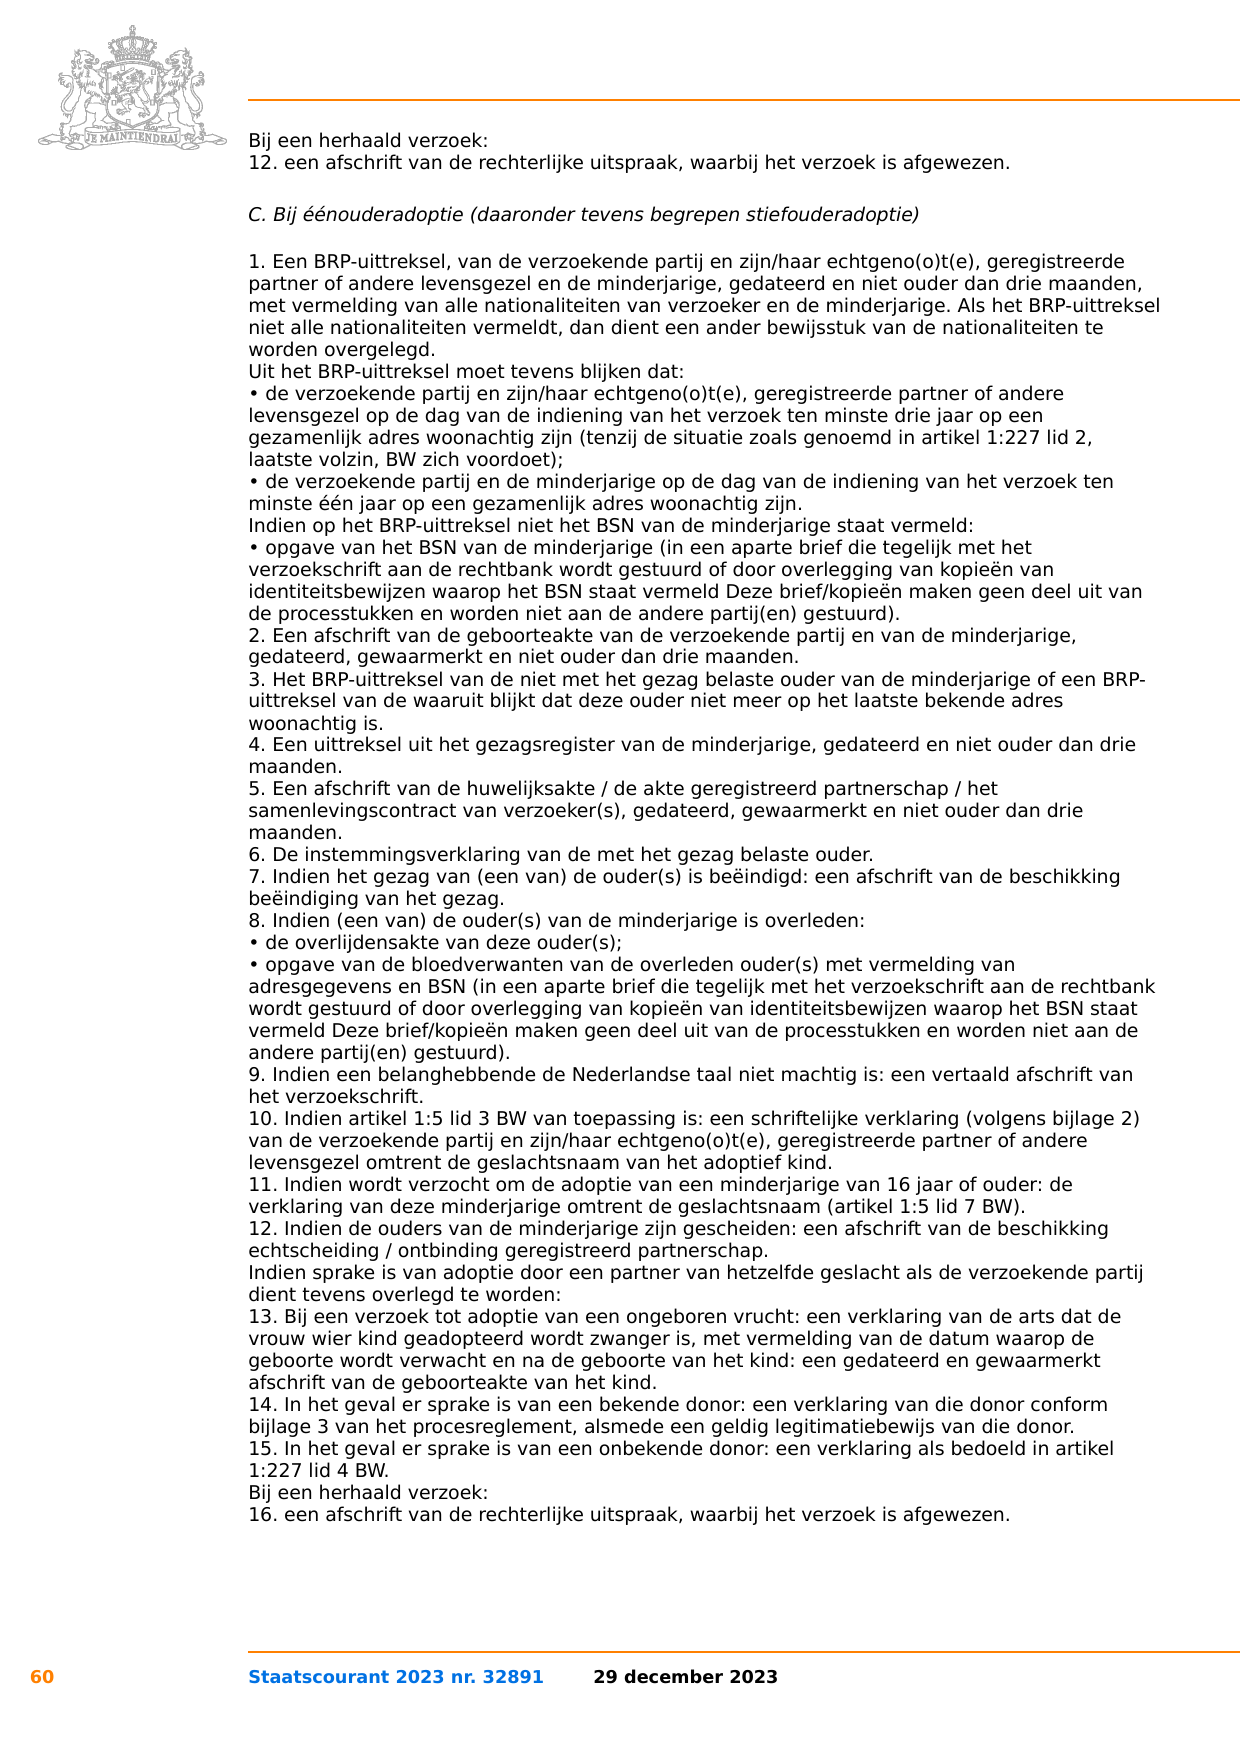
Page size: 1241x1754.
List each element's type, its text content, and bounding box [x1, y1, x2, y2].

text 2. Een afschrift van de geboorteakte van de verzoekende partij en van de minderjarige, gedateerd, gewaarmerkt en niet ouder dan drie maanden. [248, 624, 1163, 668]
text 14. In het geval er sprake is van een bekende donor: een verklaring van die donor conform bijlage 3 van het procesreglement, alsmede een geldig legitimatiebewijs van die donor. [248, 1394, 1163, 1438]
text Indien sprake is van adoptie door een partner van hetzelfde geslacht als de verzoekende partij dient tevens overlegd te worden: [248, 1262, 1163, 1306]
text 16. een afschrift van de rechterlijke uitspraak, waarbij het verzoek is afgewezen. [248, 1504, 1163, 1526]
subtitle C. Bij éénouderadoptie (daaronder tevens begrepen stiefouderadoptie) [248, 204, 1163, 226]
text • de verzoekende partij en zijn/haar echtgeno(o)t(e), geregistreerde partner of andere levensgezel op de dag van de indiening van het verzoek ten minste drie jaar op een gezamenlijk adres woonachtig zijn (tenzij de situatie zoals genoemd in artikel 1:227 lid 2, laatste volzin, BW zich voordoet); [248, 383, 1163, 471]
text 4. Een uittreksel uit het gezagsregister van de minderjarige, gedateerd en niet ouder dan drie maanden. [248, 734, 1163, 778]
text 15. In het geval er sprake is van een onbekende donor: een verklaring als bedoeld in artikel 1:227 lid 4 BW. [248, 1438, 1163, 1482]
text • de overlijdensakte van deze ouder(s); [248, 932, 1163, 954]
text 7. Indien het gezag van (een van) de ouder(s) is beëindigd: een afschrift van de beschikking beëindiging van het gezag. [248, 866, 1163, 910]
text 10. Indien artikel 1:5 lid 3 BW van toepassing is: een schriftelijke verklaring (volgens bijlage 2) van de verzoekende partij en zijn/haar echtgeno(o)t(e), geregistreerde partner of andere levensgezel omtrent de geslachtsnaam van het adoptief kind. [248, 1108, 1163, 1174]
text • de verzoekende partij en de minderjarige op de dag van de indiening van het verzoek ten minste één jaar op een gezamenlijk adres woonachtig zijn. [248, 471, 1163, 514]
text 12. Indien de ouders van de minderjarige zijn gescheiden: een afschrift van de beschikking echtscheiding / ontbinding geregistreerd partnerschap. [248, 1218, 1163, 1262]
text 3. Het BRP-uittreksel van de niet met het gezag belaste ouder van de minderjarige of een BRP-uittreksel van de waaruit blijkt dat deze ouder niet meer op het laatste bekende adres woonachtig is. [248, 668, 1163, 734]
text 12. een afschrift van de rechterlijke uitspraak, waarbij het verzoek is afgewezen. [248, 152, 1163, 174]
text 6. De instemmingsverklaring van de met het gezag belaste ouder. [248, 844, 1163, 866]
text 5. Een afschrift van de huwelijksakte / de akte geregistreerd partnerschap / het samenlevingscontract van verzoeker(s), gedateerd, gewaarmerkt en niet ouder dan drie maanden. [248, 778, 1163, 844]
text 9. Indien een belanghebbende de Nederlandse taal niet machtig is: een vertaald afschrift van het verzoekschrift. [248, 1064, 1163, 1108]
text • opgave van de bloedverwanten van de overleden ouder(s) met vermelding van adresgegevens en BSN (in een aparte brief die tegelijk met het verzoekschrift aan de rechtbank wordt gestuurd of door overlegging van kopieën van identiteitsbewijzen waarop het BSN staat vermeld Deze brief/kopieën maken geen deel uit van de processtukken en worden niet aan de andere partij(en) gestuurd). [248, 954, 1163, 1064]
picture [38, 25, 227, 150]
text Bij een herhaald verzoek: [248, 1482, 1163, 1504]
text 8. Indien (een van) de ouder(s) van de minderjarige is overleden: [248, 910, 1163, 932]
text Uit het BRP-uittreksel moet tevens blijken dat: [248, 361, 1163, 383]
text • opgave van het BSN van de minderjarige (in een aparte brief die tegelijk met het verzoekschrift aan de rechtbank wordt gestuurd of door overlegging van kopieën van identiteitsbewijzen waarop het BSN staat vermeld Deze brief/kopieën maken geen deel uit van de processtukken en worden niet aan de andere partij(en) gestuurd). [248, 537, 1163, 624]
text 1. Een BRP-uittreksel, van de verzoekende partij en zijn/haar echtgeno(o)t(e), geregistreerde partner of andere levensgezel en de minderjarige, gedateerd en niet ouder dan drie maanden, met vermelding van alle nationaliteiten van verzoeker en de minderjarige. Als het BRP-uittreksel niet alle nationaliteiten vermeldt, dan dient een ander bewijsstuk van de nationaliteiten te worden overgelegd. [248, 251, 1163, 361]
text 11. Indien wordt verzocht om de adoptie van een minderjarige van 16 jaar of ouder: de verklaring van deze minderjarige omtrent de geslachtsnaam (artikel 1:5 lid 7 BW). [248, 1174, 1163, 1218]
text 13. Bij een verzoek tot adoptie van een ongeboren vrucht: een verklaring van de arts dat de vrouw wier kind geadopteerd wordt zwanger is, met vermelding van de datum waarop de geboorte wordt verwacht en na de geboorte van het kind: een gedateerd en gewaarmerkt afschrift van de geboorteakte van het kind. [248, 1306, 1163, 1394]
text Indien op het BRP-uittreksel niet het BSN van de minderjarige staat vermeld: [248, 514, 1163, 537]
text Bij een herhaald verzoek: [248, 130, 1163, 152]
